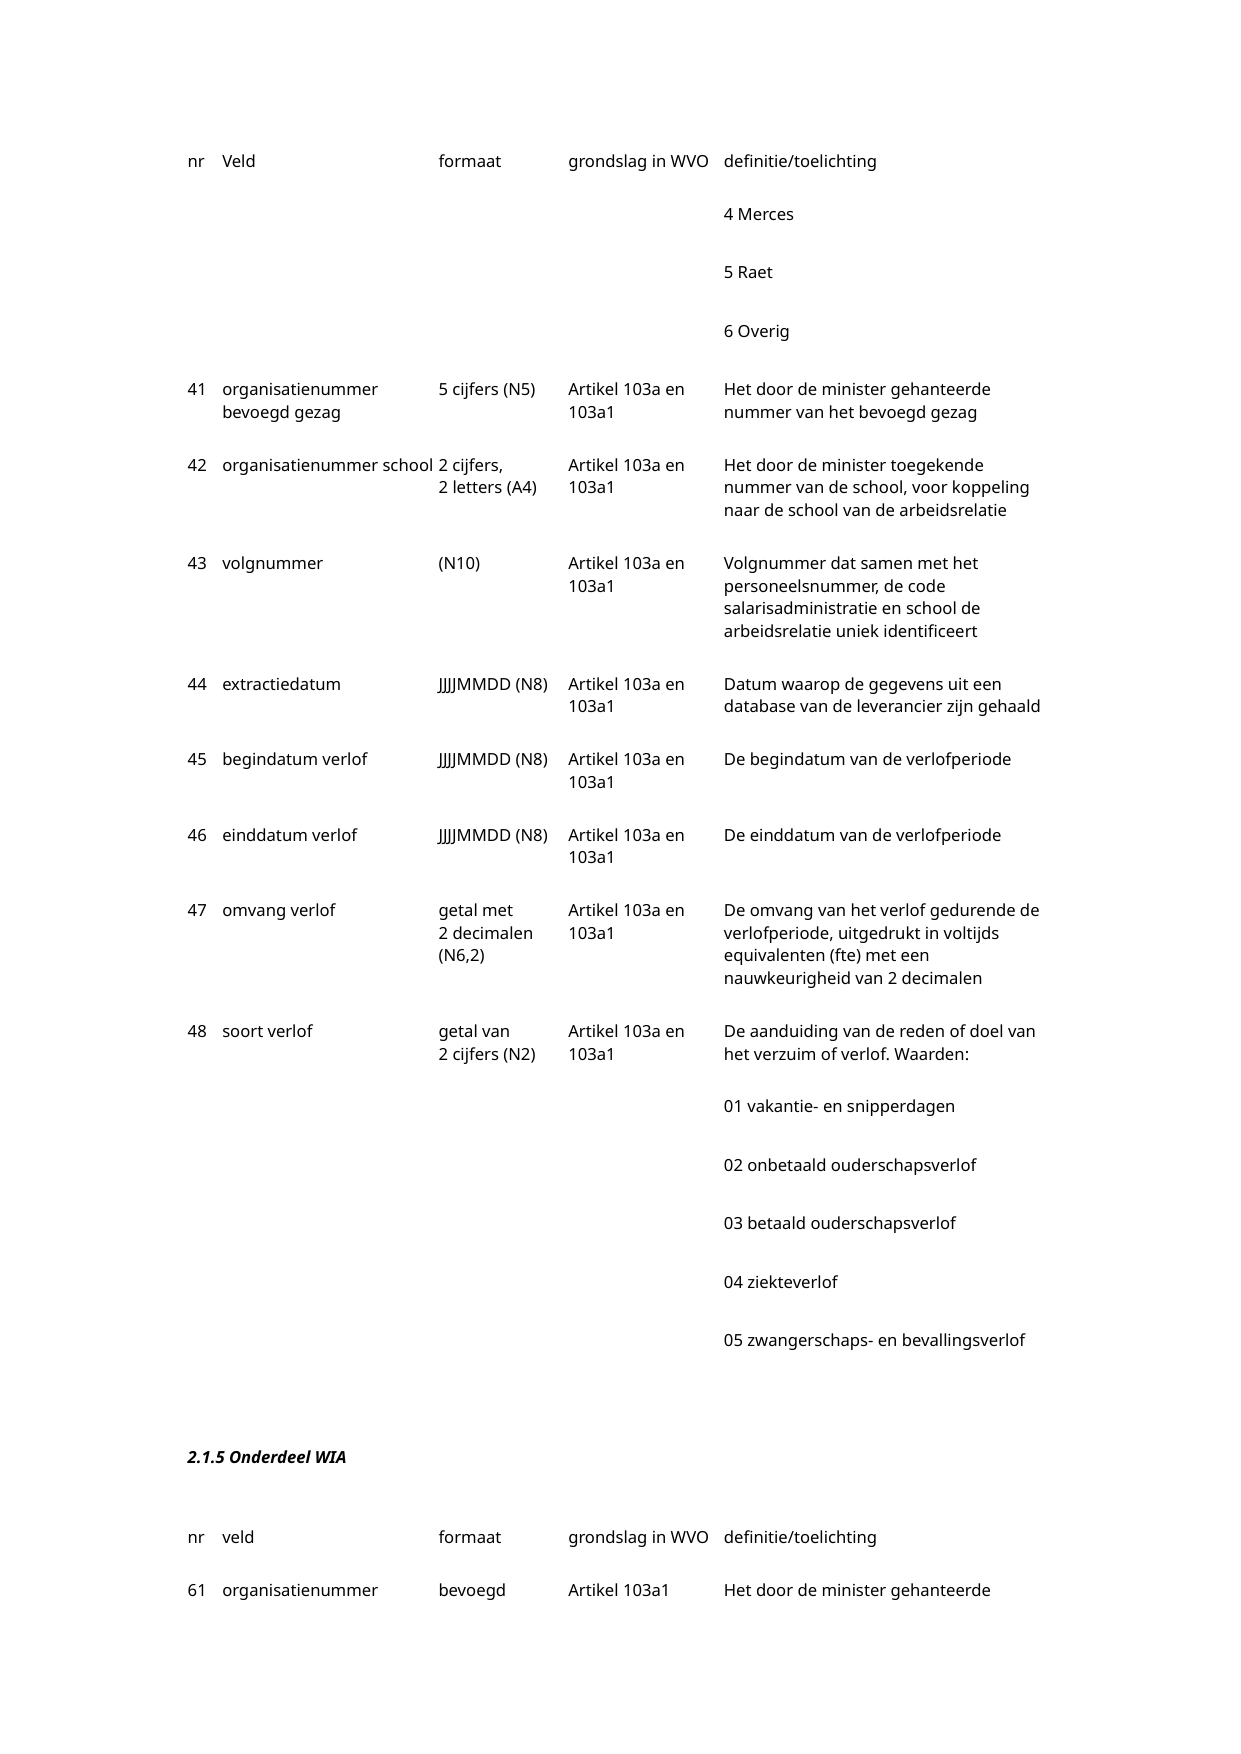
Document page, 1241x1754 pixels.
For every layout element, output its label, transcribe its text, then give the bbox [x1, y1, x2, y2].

table_header grondslag in WVO [568, 1526, 724, 1579]
table_cell [568, 1329, 724, 1387]
table_cell [568, 1270, 724, 1329]
table_cell [568, 1212, 724, 1270]
table_cell JJJJMMDD (N8) [438, 673, 568, 748]
table_cell Het door de minister toegekende nummer van de school, voor koppeling naar de school van de arbeidsrelatie [724, 454, 1053, 552]
table_cell Het door de minister gehanteerde [724, 1579, 1053, 1602]
table_cell 61 [188, 1579, 222, 1602]
table_cell 01 vakantie- en snipperdagen [724, 1095, 1053, 1153]
table_cell 43 [188, 552, 222, 672]
table_cell De einddatum van de verlofperiode [724, 823, 1053, 899]
table_cell Het door de minister gehanteerde nummer van het bevoegd gezag [724, 378, 1053, 453]
table_cell [568, 203, 724, 261]
table_cell De aanduiding van de reden of doel van het verzuim of verlof. Waarden: [724, 1020, 1053, 1095]
table_cell [222, 1270, 438, 1329]
table_cell getal met 2 decimalen (N6,2) [438, 899, 568, 1019]
table_cell [438, 1212, 568, 1270]
text 2.1.5 Onderdeel WIA [187, 1446, 1053, 1468]
table_cell [188, 1212, 222, 1270]
table_cell 05 zwangerschaps- en bevallingsverlof [724, 1329, 1053, 1387]
table_cell organisatienummer [222, 1579, 438, 1602]
table_cell [438, 1270, 568, 1329]
table_header Veld [222, 150, 438, 203]
table_cell [438, 320, 568, 378]
table_cell 5 Raet [724, 261, 1053, 319]
table_cell soort verlof [222, 1020, 438, 1095]
table_cell Artikel 103a en 103a1 [568, 454, 724, 552]
table_cell bevoegd [438, 1579, 568, 1602]
table_cell [438, 261, 568, 319]
table_cell 02 onbetaald ouderschapsverlof [724, 1153, 1053, 1212]
table_cell extractiedatum [222, 673, 438, 748]
table_cell [188, 261, 222, 319]
table_cell [222, 203, 438, 261]
table_cell JJJJMMDD (N8) [438, 748, 568, 823]
table_cell (N10) [438, 552, 568, 672]
table_header veld [222, 1526, 438, 1579]
table_cell [188, 1095, 222, 1153]
table_cell 41 [188, 378, 222, 453]
table_cell 42 [188, 454, 222, 552]
table_cell [568, 1095, 724, 1153]
table_cell Artikel 103a en 103a1 [568, 748, 724, 823]
table_cell JJJJMMDD (N8) [438, 823, 568, 899]
table_cell 45 [188, 748, 222, 823]
table_cell [188, 1153, 222, 1212]
table_cell 04 ziekteverlof [724, 1270, 1053, 1329]
table_cell 6 Overig [724, 320, 1053, 378]
table_header formaat [438, 1526, 568, 1579]
table_header nr [188, 150, 222, 203]
table_cell [438, 1095, 568, 1153]
table_cell [188, 203, 222, 261]
table_cell [188, 1329, 222, 1387]
table_cell Volgnummer dat samen met het personeelsnummer, de code salarisadministratie en school de arbeidsrelatie uniek identificeert [724, 552, 1053, 672]
table_header definitie/toelichting [724, 1526, 1053, 1579]
table_cell 4 Merces [724, 203, 1053, 261]
table_header nr [188, 1526, 222, 1579]
table_cell De omvang van het verlof gedurende de verlofperiode, uitgedrukt in voltijds equivalenten (fte) met een nauwkeurigheid van 2 decimalen [724, 899, 1053, 1019]
table_cell einddatum verlof [222, 823, 438, 899]
table_cell 03 betaald ouderschapsverlof [724, 1212, 1053, 1270]
table_header formaat [438, 150, 568, 203]
table_cell omvang verlof [222, 899, 438, 1019]
table_cell [188, 1270, 222, 1329]
table_cell [222, 1095, 438, 1153]
table_cell Artikel 103a en 103a1 [568, 378, 724, 453]
table_cell 5 cijfers (N5) [438, 378, 568, 453]
table_cell 46 [188, 823, 222, 899]
table_cell volgnummer [222, 552, 438, 672]
table_cell Artikel 103a en 103a1 [568, 823, 724, 899]
table_cell [438, 203, 568, 261]
table_header grondslag in WVO [568, 150, 724, 203]
table_header definitie/toelichting [724, 150, 1053, 203]
table_cell Artikel 103a1 [568, 1579, 724, 1602]
table_cell Artikel 103a en 103a1 [568, 1020, 724, 1095]
table_cell De begindatum van de verlofperiode [724, 748, 1053, 823]
table_cell getal van 2 cijfers (N2) [438, 1020, 568, 1095]
table_cell organisatienummer bevoegd gezag [222, 378, 438, 453]
table_cell 2 cijfers, 2 letters (A4) [438, 454, 568, 552]
table_cell [222, 320, 438, 378]
table_cell organisatienummer school [222, 454, 438, 552]
table_cell [222, 1212, 438, 1270]
table_cell [568, 261, 724, 319]
table_cell [222, 261, 438, 319]
table_cell [222, 1153, 438, 1212]
table_cell 44 [188, 673, 222, 748]
table_cell 47 [188, 899, 222, 1019]
table_cell Artikel 103a en 103a1 [568, 552, 724, 672]
table_cell [568, 320, 724, 378]
table_cell Artikel 103a en 103a1 [568, 899, 724, 1019]
table_cell [438, 1329, 568, 1387]
table_cell [568, 1153, 724, 1212]
table_cell [188, 320, 222, 378]
table_cell [438, 1153, 568, 1212]
table_cell [222, 1329, 438, 1387]
table_cell Artikel 103a en 103a1 [568, 673, 724, 748]
table_cell 48 [188, 1020, 222, 1095]
table_cell begindatum verlof [222, 748, 438, 823]
table_cell Datum waarop de gegevens uit een database van de leverancier zijn gehaald [724, 673, 1053, 748]
